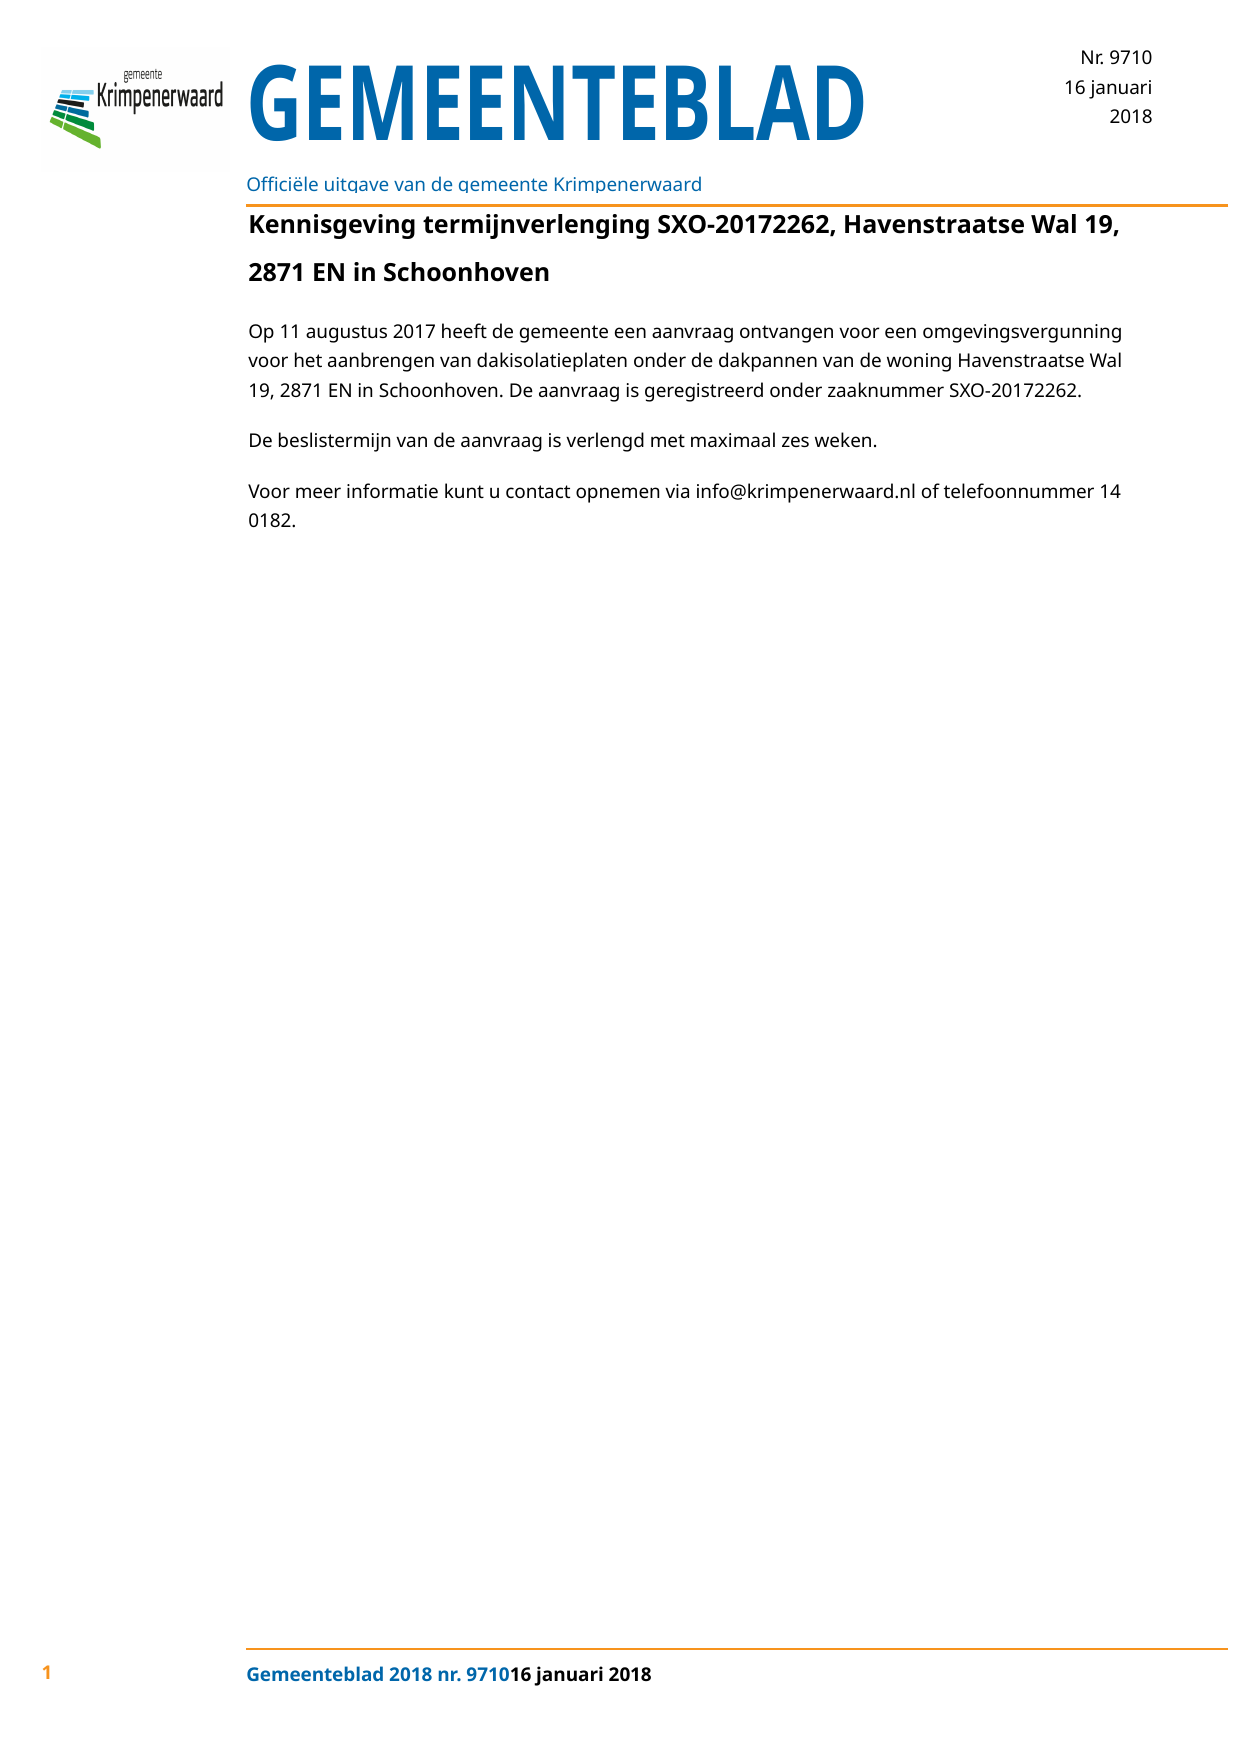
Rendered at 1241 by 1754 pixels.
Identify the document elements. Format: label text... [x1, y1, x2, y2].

picture [41, 47, 231, 172]
text De beslistermijn van de aanvraag is verlengd met maximaal zes weken. [248, 427, 1152, 453]
text Kennisgeving termijnverlenging SXO-20172262, Havenstraatse Wal 19, 2871 EN in Schoonhoven [248, 207, 1152, 288]
text Op 11 augustus 2017 heeft de gemeente een aanvraag ontvangen voor een omgevingsvergunning voor het aanbrengen van dakisolatieplaten onder de dakpannen van de woning Havenstraatse Wal 19, 2871 EN in Schoonhoven. De aanvraag is geregistreerd onder zaaknummer SXO-20172262. [248, 318, 1152, 403]
text Voor meer informatie kunt u contact opnemen via info@krimpenerwaard.nl of telefoonnummer 14 0182. [248, 478, 1152, 533]
